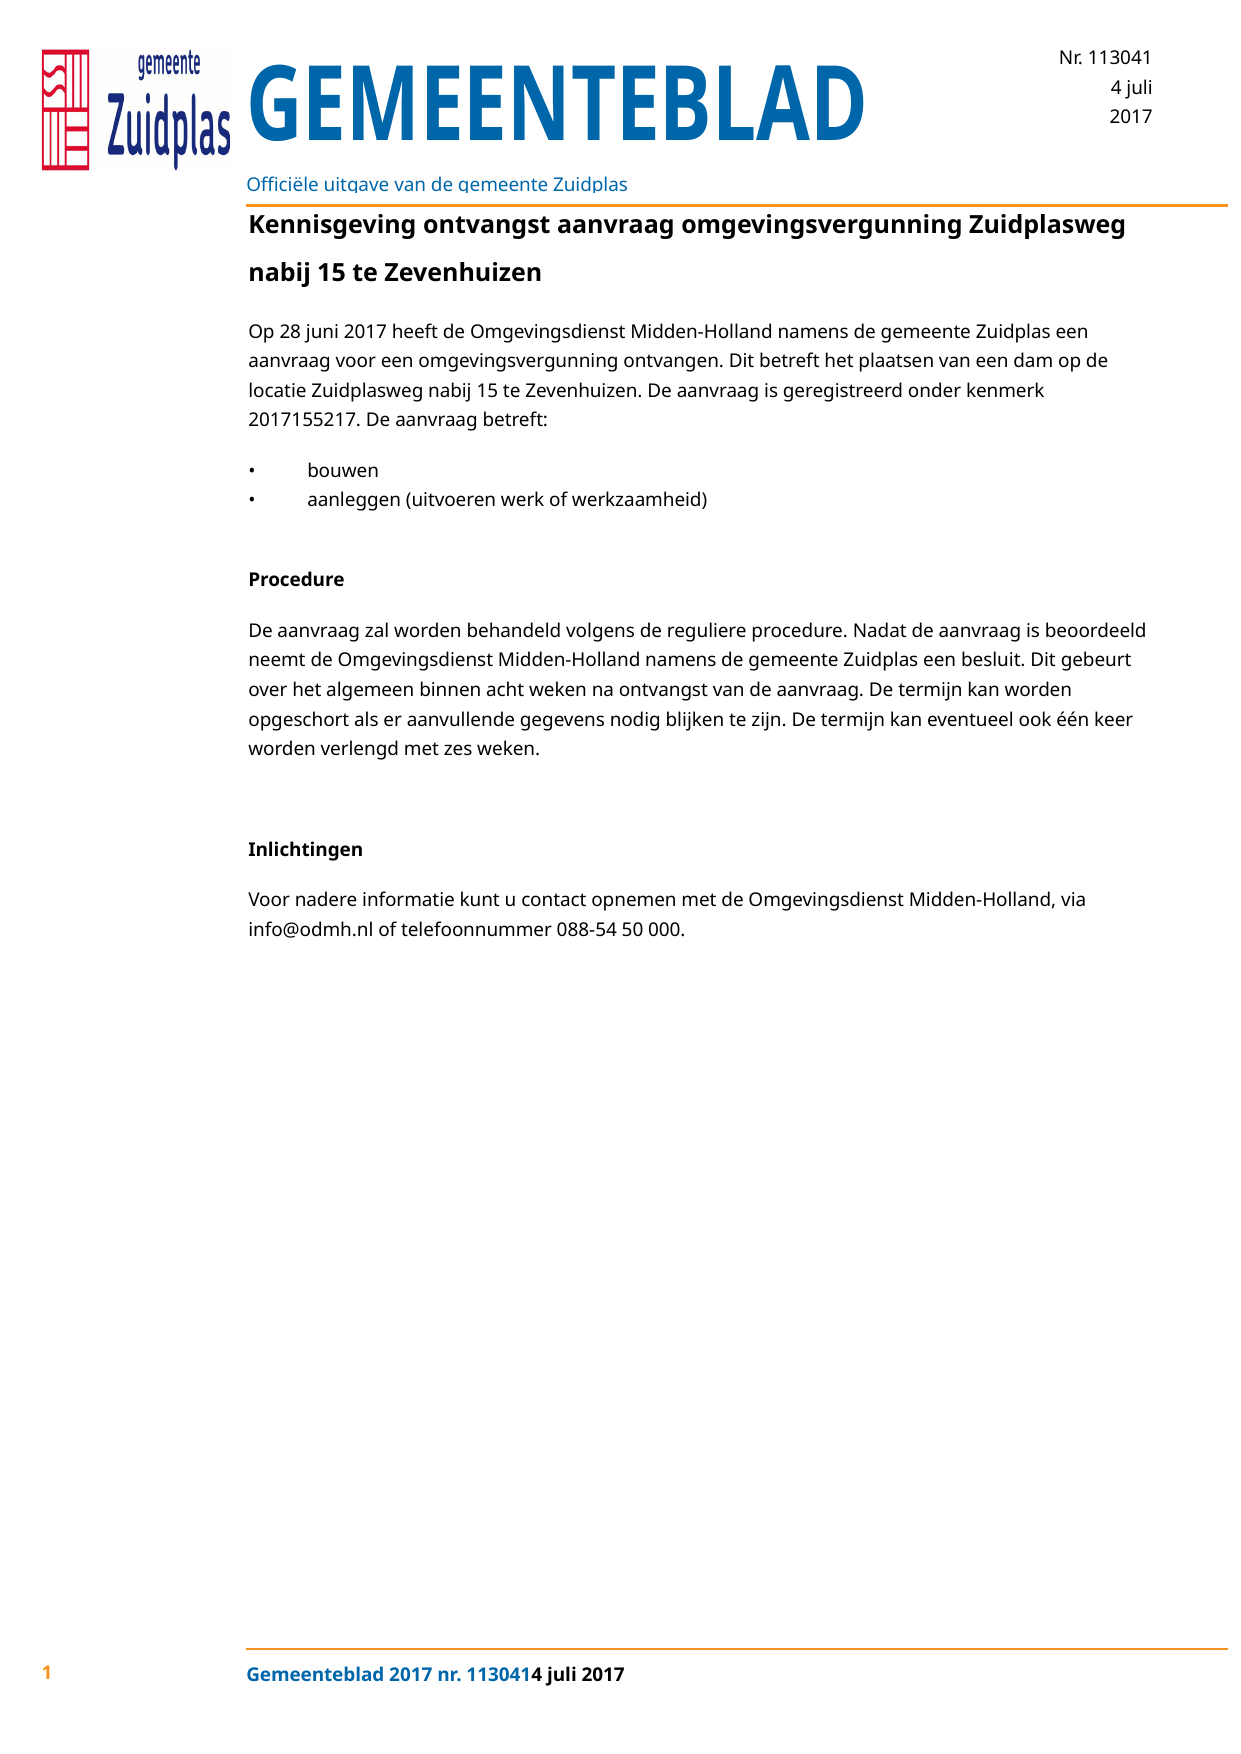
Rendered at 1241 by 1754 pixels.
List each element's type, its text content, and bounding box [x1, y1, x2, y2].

list bouwen [248, 457, 1152, 483]
text Op 28 juni 2017 heeft de Omgevingsdienst Midden-Holland namens de gemeente Zuidplas een aanvraag voor een omgevingsvergunning ontvangen. Dit betreft het plaatsen van een dam op de locatie Zuidplasweg nabij 15 te Zevenhuizen. De aanvraag is geregistreerd onder kenmerk 2017155217. De aanvraag betreft: [248, 318, 1152, 432]
text De aanvraag zal worden behandeld volgens de reguliere procedure. Nadat de aanvraag is beoordeeld neemt de Omgevingsdienst Midden-Holland namens de gemeente Zuidplas een besluit. Dit gebeurt over het algemeen binnen acht weken na ontvangst van de aanvraag. De termijn kan worden opgeschort als er aanvullende gegevens nodig blijken te zijn. De termijn kan eventueel ook één keer worden verlengd met zes weken. [248, 617, 1152, 761]
text Kennisgeving ontvangst aanvraag omgevingsvergunning Zuidplasweg nabij 15 te Zevenhuizen [248, 207, 1152, 288]
picture [41, 47, 231, 172]
text Inlichtingen [248, 836, 1152, 862]
text Procedure [248, 567, 1152, 592]
text Voor nadere informatie kunt u contact opnemen met de Omgevingsdienst Midden-Holland, via info@odmh.nl of telefoonnummer 088-54 50 000. [248, 887, 1152, 942]
list aanleggen (uitvoeren werk of werkzaamheid) [248, 487, 1152, 512]
